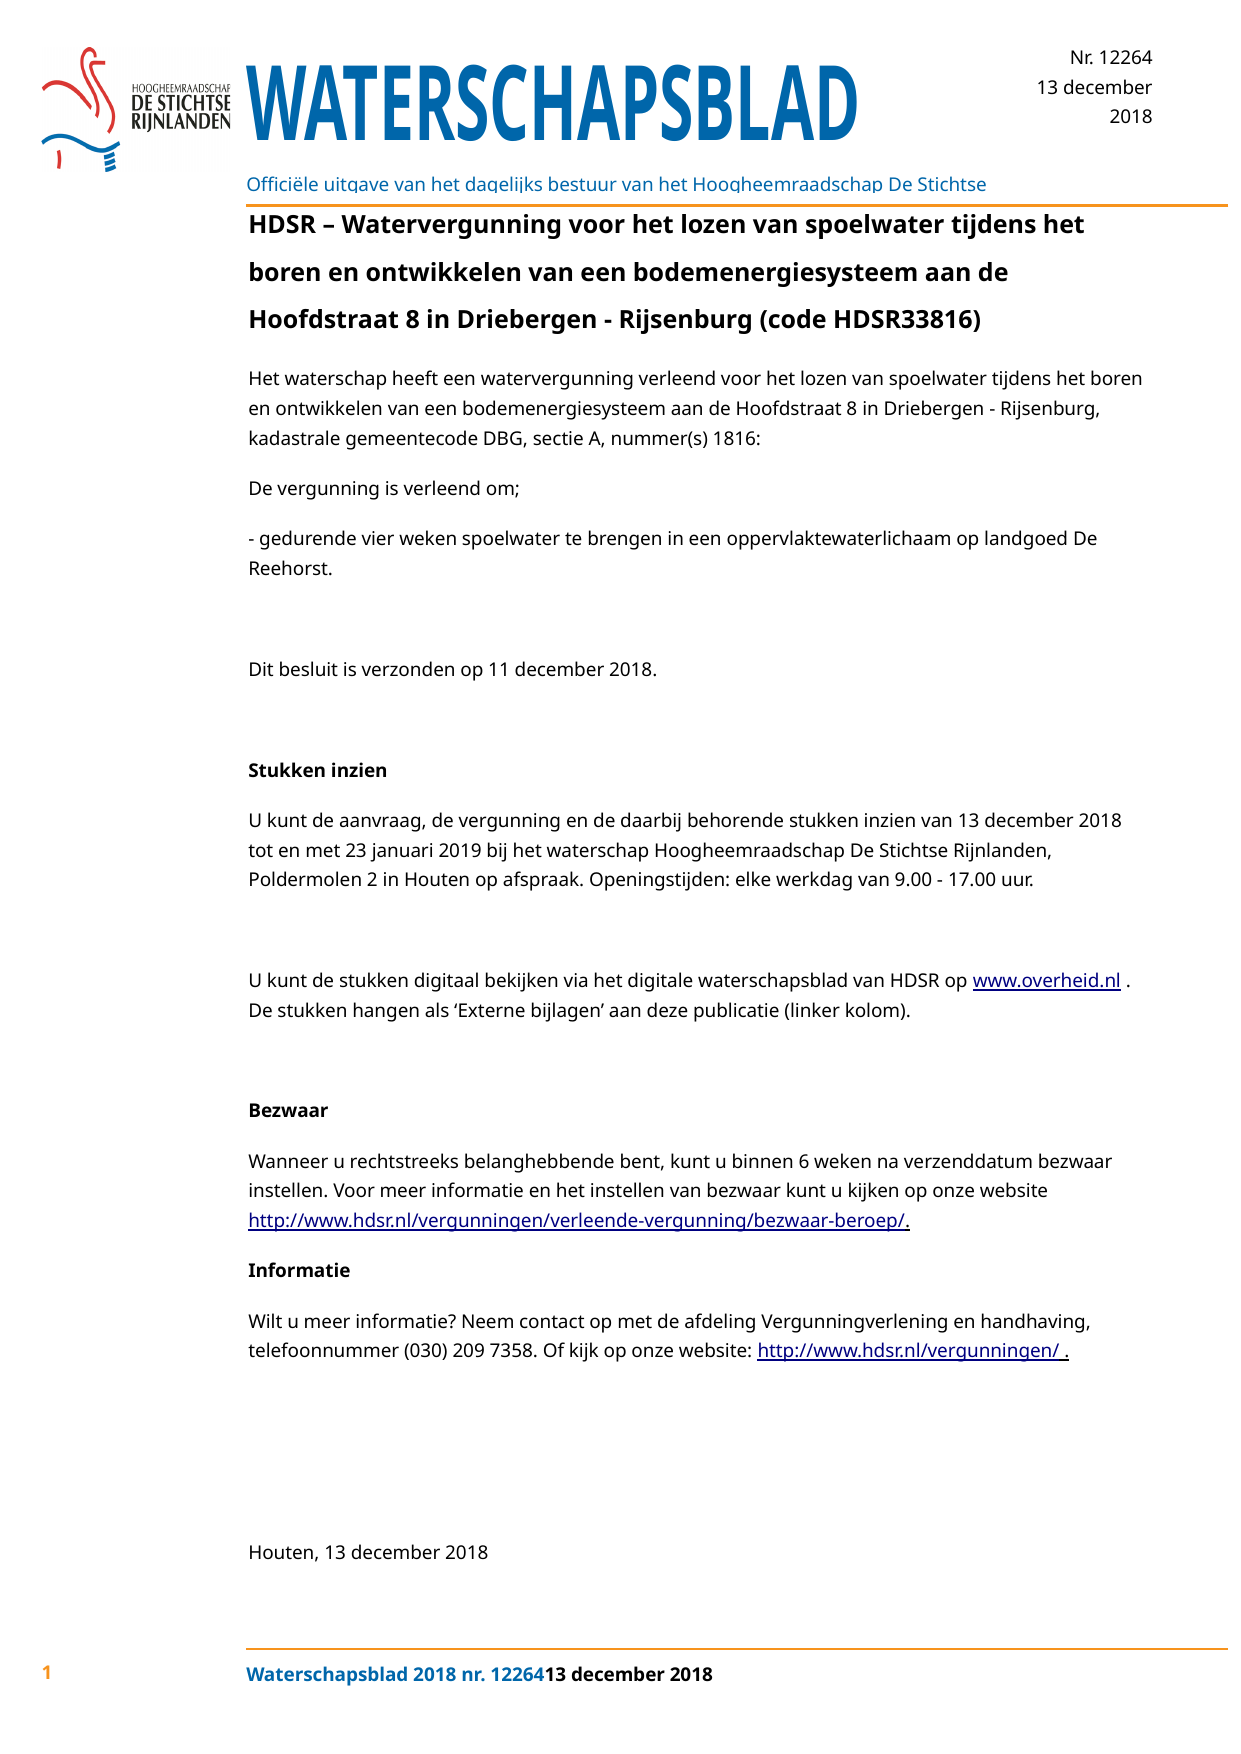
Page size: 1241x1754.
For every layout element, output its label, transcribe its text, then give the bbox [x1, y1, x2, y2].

text HDSR – Watervergunning voor het lozen van spoelwater tijdens het boren en ontwikkelen van een bodemenergiesysteem aan de Hoofdstraat 8 in Driebergen - Rijsenburg (code HDSR33816) [248, 207, 1152, 336]
text Het waterschap heeft een watervergunning verleend voor het lozen van spoelwater tijdens het boren en ontwikkelen van een bodemenergiesysteem aan de Hoofdstraat 8 in Driebergen - Rijsenburg, kadastrale gemeentecode DBG, sectie A, nummer(s) 1816: [248, 366, 1152, 450]
text U kunt de stukken digitaal bekijken via het digitale waterschapsblad van HDSR op www.overheid.nl . De stukken hangen als ‘Externe bijlagen’ aan deze publicatie (linker kolom). [248, 967, 1152, 1022]
text Wanneer u rechtstreeks belanghebbende bent, kunt u binnen 6 weken na verzenddatum bezwaar instellen. Voor meer informatie en het instellen van bezwaar kunt u kijken op onze website http://www.hdsr.nl/vergunningen/verleende-vergunning/bezwaar-beroep/. [248, 1148, 1152, 1233]
text Stukken inzien [248, 757, 1152, 782]
text Bezwaar [248, 1098, 1152, 1123]
text Wilt u meer informatie? Neem contact op met de afdeling Vergunningverlening en handhaving, telefoonnummer (030) 209 7358. Of kijk op onze website: http://www.hdsr.nl/vergunningen/ . [248, 1308, 1152, 1363]
text De vergunning is verleend om; [248, 475, 1152, 501]
text Informatie [248, 1258, 1152, 1283]
picture [41, 47, 231, 172]
text Houten, 13 december 2018 [248, 1539, 1152, 1565]
text Dit besluit is verzonden op 11 december 2018. [248, 656, 1152, 682]
text U kunt de aanvraag, de vergunning en de daarbij behorende stukken inzien van 13 december 2018 tot en met 23 januari 2019 bij het waterschap Hoogheemraadschap De Stichtse Rijnlanden, Poldermolen 2 in Houten op afspraak. Openingstijden: elke werkdag van 9.00 - 17.00 uur. [248, 807, 1152, 892]
text - gedurende vier weken spoelwater te brengen in een oppervlaktewaterlichaam op landgoed De Reehorst. [248, 526, 1152, 581]
